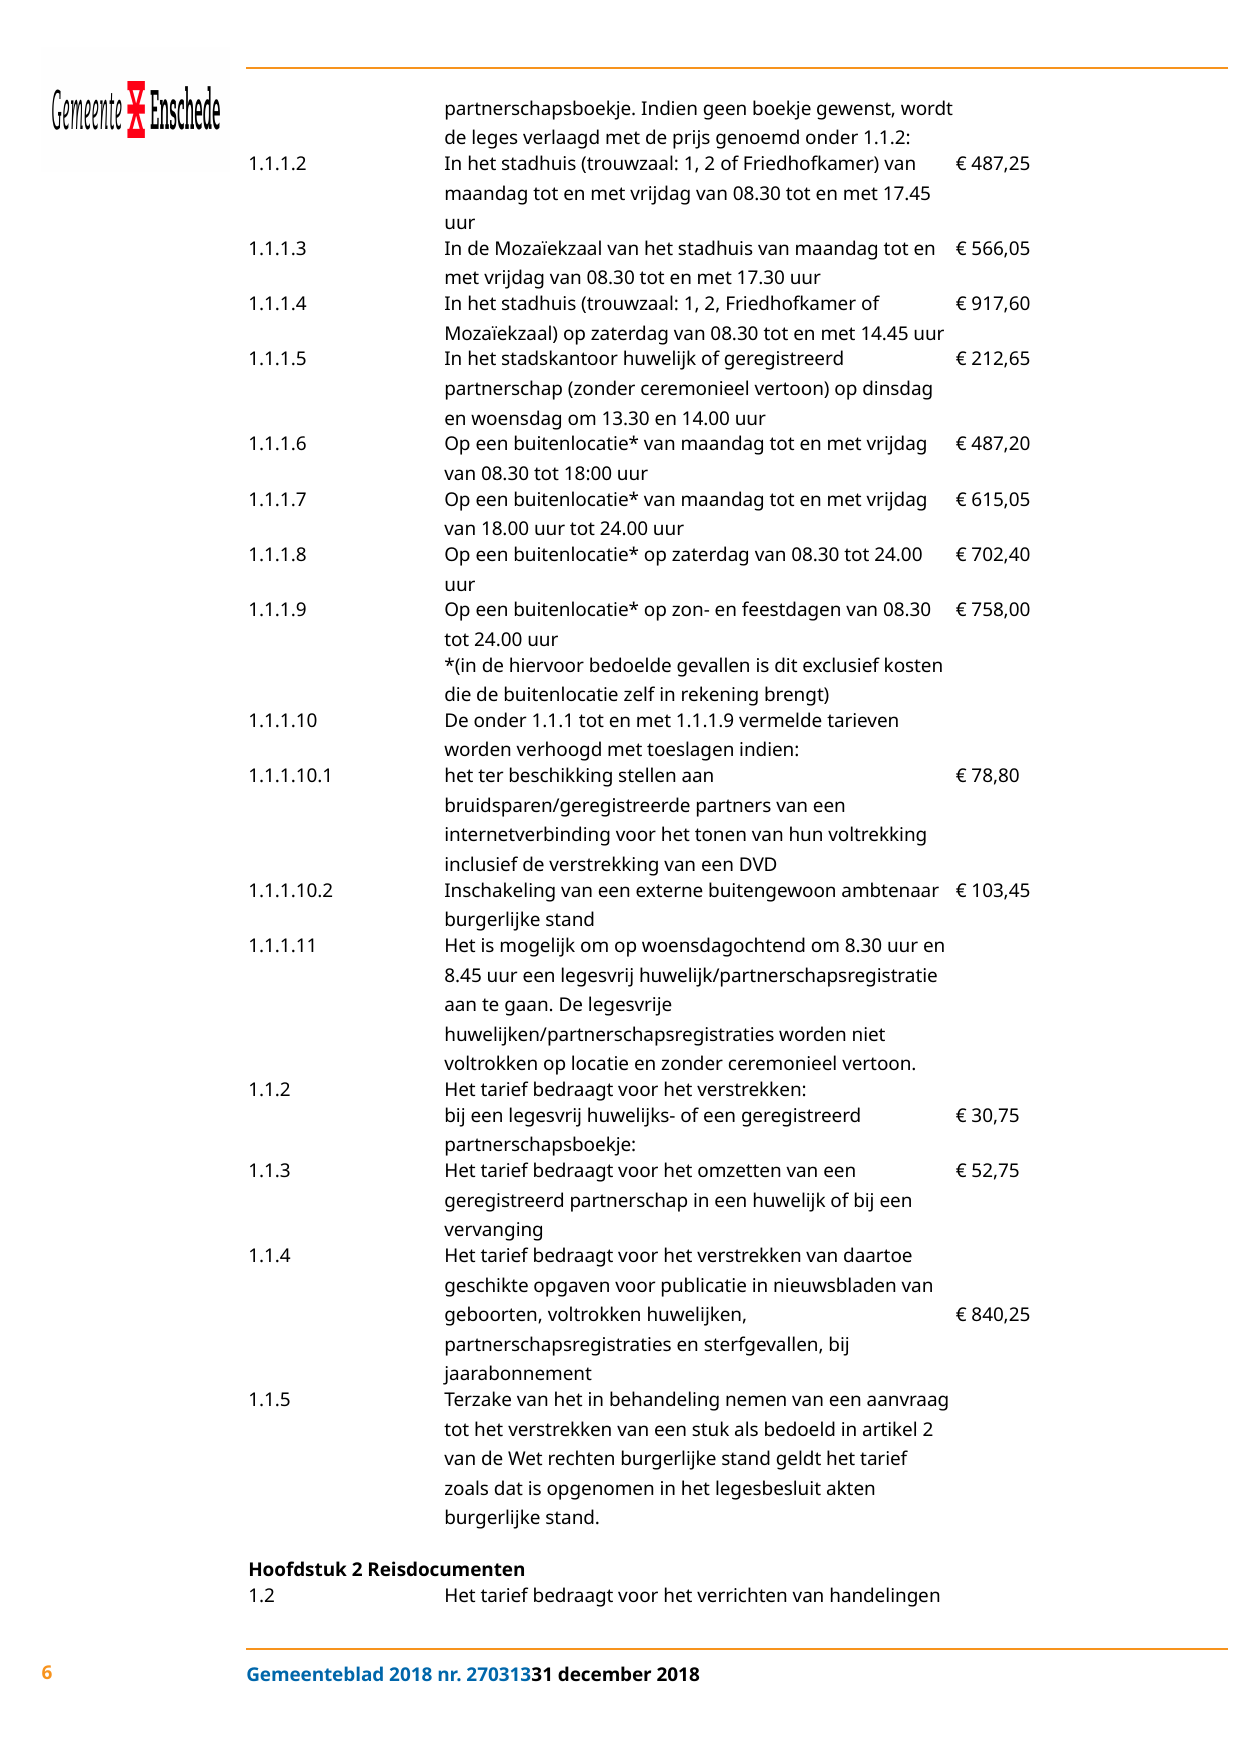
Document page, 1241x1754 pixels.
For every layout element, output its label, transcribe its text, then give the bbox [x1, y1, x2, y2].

table_cell [956, 1530, 1152, 1556]
table_cell Terzake van het in behandeling nemen van een aanvraag tot het verstrekken van een stuk als bedoeld in artikel 2 van de Wet rechten burgerlijke stand geldt het tarief zoals dat is opgenomen in het legesbesluit akten burgerlijke stand. [444, 1386, 956, 1530]
table_cell 1.1.1.2 [248, 150, 444, 235]
table_cell 1.1.1.10 [248, 707, 444, 762]
table_cell Het tarief bedraagt voor het verstrekken van daartoe geschikte opgaven voor publicatie in nieuwsbladen van geboorten, voltrokken huwelijken, partnerschapsregistraties en sterfgevallen, bij jaarabonnement [444, 1242, 956, 1386]
table_cell Op een buitenlocatie* op zaterdag van 08.30 tot 24.00 uur [444, 541, 956, 596]
table_cell Het is mogelijk om op woensdagochtend om 8.30 uur en 8.45 uur een legesvrij huwelijk/partnerschapsregistratie aan te gaan. De legesvrije huwelijken/partnerschapsregistraties worden niet voltrokken op locatie en zonder ceremonieel vertoon. [444, 932, 956, 1076]
table_cell Het tarief bedraagt voor het omzetten van een geregistreerd partnerschap in een huwelijk of bij een vervanging [444, 1157, 956, 1242]
table_cell Het tarief bedraagt voor het verrichten van handelingen [444, 1582, 956, 1607]
table_cell € 917,60 [956, 290, 1152, 346]
table_cell Op een buitenlocatie* van maandag tot en met vrijdag van 18.00 uur tot 24.00 uur [444, 486, 956, 541]
table_cell [956, 1556, 1152, 1582]
table_cell 1.1.4 [248, 1242, 444, 1386]
table_cell 1.1.1.6 [248, 431, 444, 486]
table_cell € 615,05 [956, 486, 1152, 541]
table_cell In de Mozaïekzaal van het stadhuis van maandag tot en met vrijdag van 08.30 tot en met 17.30 uur [444, 235, 956, 290]
table_cell In het stadhuis (trouwzaal: 1, 2 of Friedhofkamer) van maandag tot en met vrijdag van 08.30 tot en met 17.45 uur [444, 150, 956, 235]
table_cell De onder 1.1.1 tot en met 1.1.1.9 vermelde tarieven worden verhoogd met toeslagen indien: [444, 707, 956, 762]
table_cell [248, 95, 444, 150]
table_cell *(in de hiervoor bedoelde gevallen is dit exclusief kosten die de buitenlocatie zelf in rekening brengt) [444, 652, 956, 707]
table_cell € 212,65 [956, 346, 1152, 431]
table_cell In het stadskantoor huwelijk of geregistreerd partnerschap (zonder ceremonieel vertoon) op dinsdag en woensdag om 13.30 en 14.00 uur [444, 346, 956, 431]
table_cell € 487,25 [956, 150, 1152, 235]
table_cell Op een buitenlocatie* op zon- en feestdagen van 08.30 tot 24.00 uur [444, 596, 956, 652]
table_cell € 30,75 [956, 1102, 1152, 1157]
table_cell € 566,05 [956, 235, 1152, 290]
table_cell In het stadhuis (trouwzaal: 1, 2, Friedhofkamer of Mozaïekzaal) op zaterdag van 08.30 tot en met 14.45 uur [444, 290, 956, 346]
table_cell 1.1.1.10.2 [248, 877, 444, 932]
table_cell Inschakeling van een externe buitengewoon ambtenaar burgerlijke stand [444, 877, 956, 932]
table_cell 1.2 [248, 1582, 444, 1607]
table_cell € 702,40 [956, 541, 1152, 596]
table_cell [956, 1582, 1152, 1607]
table_cell € 103,45 [956, 877, 1152, 932]
table_cell Het tarief bedraagt voor het verstrekken: [444, 1076, 956, 1102]
table_cell € 487,20 [956, 431, 1152, 486]
table_cell [444, 1530, 956, 1556]
table_cell 1.1.1.4 [248, 290, 444, 346]
table_cell 1.1.1.9 [248, 596, 444, 652]
table_cell Op een buitenlocatie* van maandag tot en met vrijdag van 08.30 tot 18:00 uur [444, 431, 956, 486]
table_cell 1.1.1.5 [248, 346, 444, 431]
table_cell Hoofdstuk 2 Reisdocumenten [248, 1556, 956, 1582]
table_cell partnerschapsboekje. Indien geen boekje gewenst, wordt de leges verlaagd met de prijs genoemd onder 1.1.2: [444, 95, 956, 150]
table_cell € 52,75 [956, 1157, 1152, 1242]
table_cell het ter beschikking stellen aan bruidsparen/geregistreerde partners van een internetverbinding voor het tonen van hun voltrekking inclusief de verstrekking van een DVD [444, 763, 956, 877]
table_cell [956, 1386, 1152, 1530]
table_cell 1.1.2 [248, 1076, 444, 1102]
table_cell 1.1.5 [248, 1386, 444, 1530]
table_cell [956, 932, 1152, 1076]
table_cell € 840,25 [956, 1242, 1152, 1386]
table_cell [956, 652, 1152, 707]
picture [41, 47, 231, 172]
table_cell [956, 1076, 1152, 1102]
table_cell [248, 652, 444, 707]
table_cell [956, 707, 1152, 762]
table_cell 1.1.1.7 [248, 486, 444, 541]
table_cell 1.1.1.8 [248, 541, 444, 596]
table_cell bij een legesvrij huwelijks- of een geregistreerd partnerschapsboekje: [444, 1102, 956, 1157]
table_cell € 758,00 [956, 596, 1152, 652]
table_cell 1.1.3 [248, 1157, 444, 1242]
table_cell [248, 1102, 444, 1157]
table_cell € 78,80 [956, 763, 1152, 877]
table_cell 1.1.1.10.1 [248, 763, 444, 877]
table_cell 1.1.1.3 [248, 235, 444, 290]
table_cell [956, 95, 1152, 150]
table_cell [248, 1530, 444, 1556]
table_cell 1.1.1.11 [248, 932, 444, 1076]
